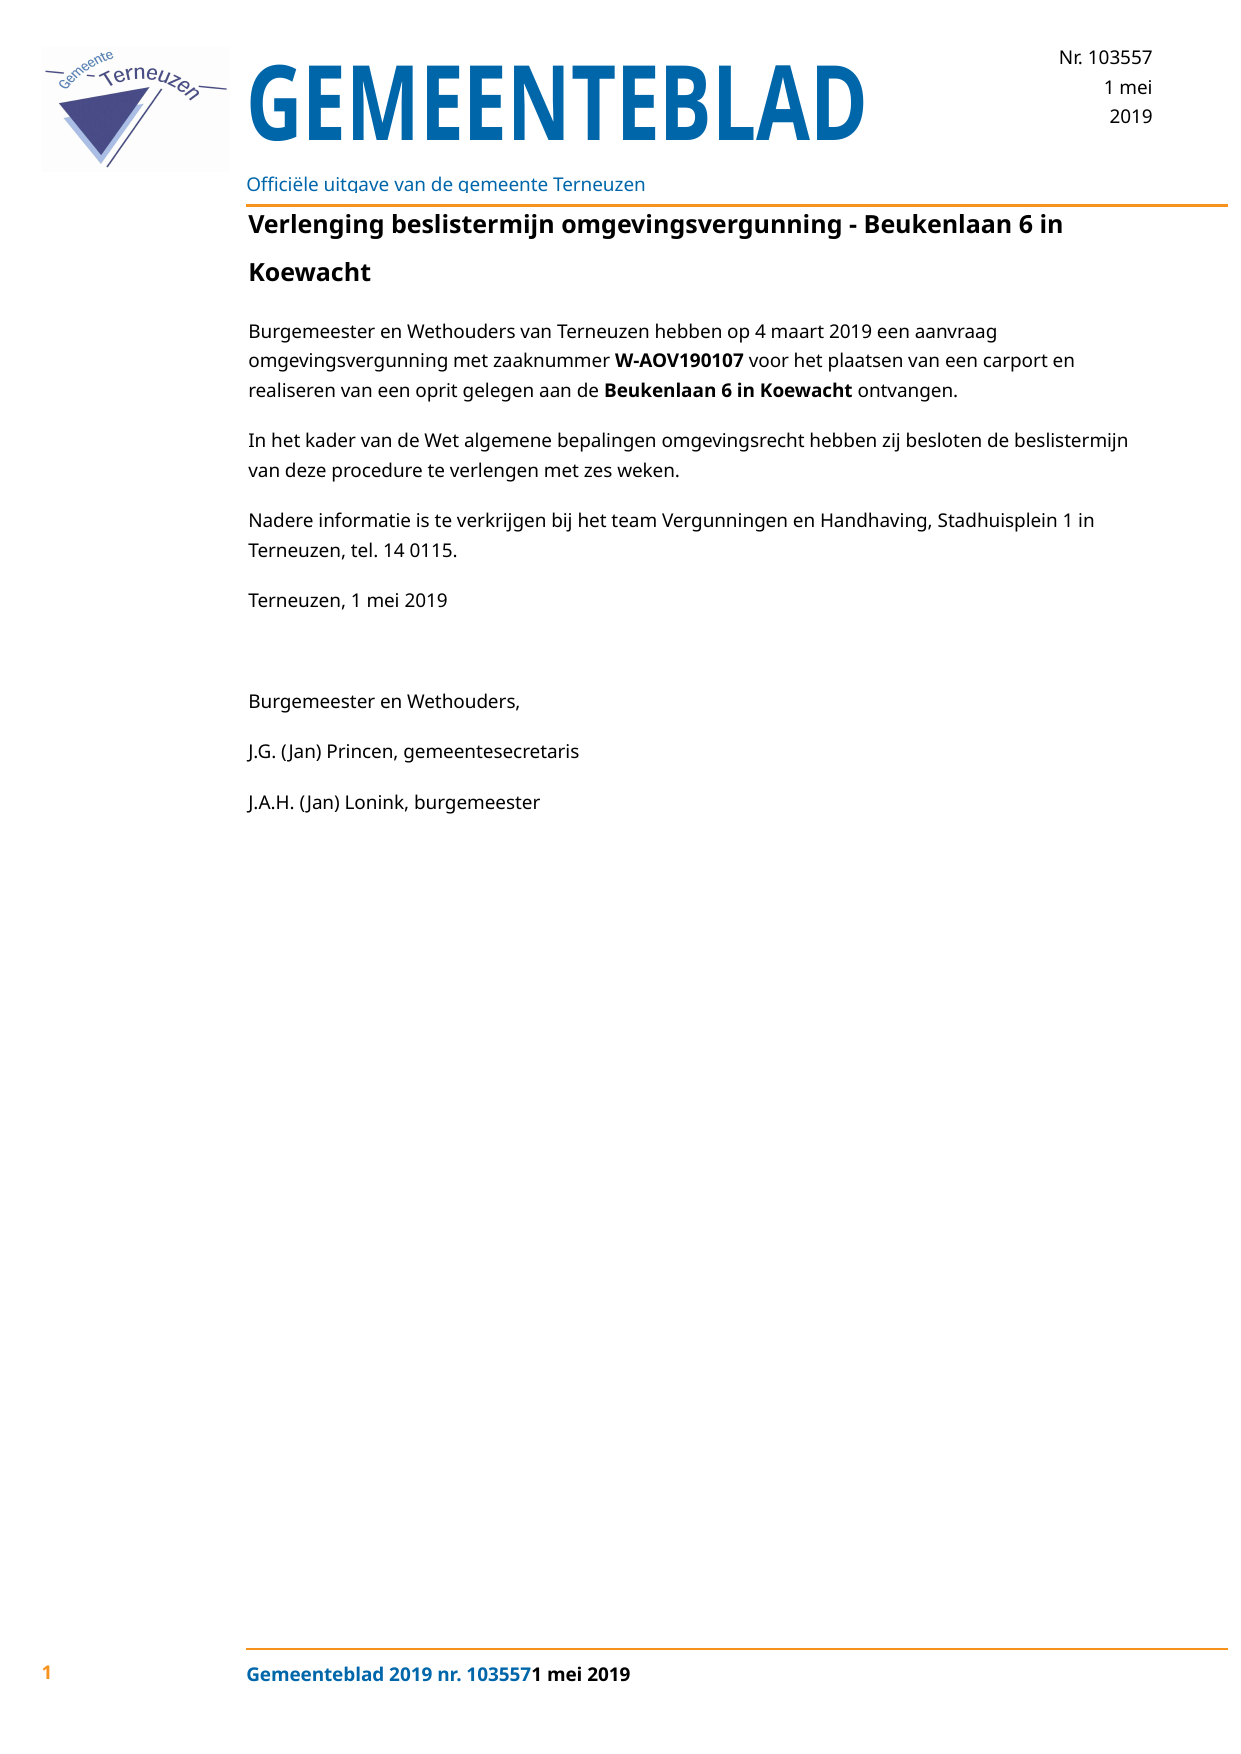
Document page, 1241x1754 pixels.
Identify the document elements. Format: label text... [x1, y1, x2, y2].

text Verlenging beslistermijn omgevingsvergunning - Beukenlaan 6 in Koewacht [248, 207, 1152, 288]
text Terneuzen, 1 mei 2019 [248, 587, 1152, 613]
text J.A.H. (Jan) Lonink, burgemeester [248, 789, 1152, 815]
text Nadere informatie is te verkrijgen bij het team Vergunningen en Handhaving, Stadhuisplein 1 in Terneuzen, tel. 14 0115. [248, 507, 1152, 563]
text Burgemeester en Wethouders, [248, 688, 1152, 714]
text In het kader van de Wet algemene bepalingen omgevingsrecht hebben zij besloten de beslistermijn van deze procedure te verlengen met zes weken. [248, 427, 1152, 483]
text Burgemeester en Wethouders van Terneuzen hebben op 4 maart 2019 een aanvraag omgevingsvergunning met zaaknummer W-AOV190107 voor het plaatsen van een carport en realiseren van een oprit gelegen aan de Beukenlaan 6 in Koewacht ontvangen. [248, 318, 1152, 403]
text J.G. (Jan) Princen, gemeentesecretaris [248, 739, 1152, 764]
picture [41, 47, 231, 172]
